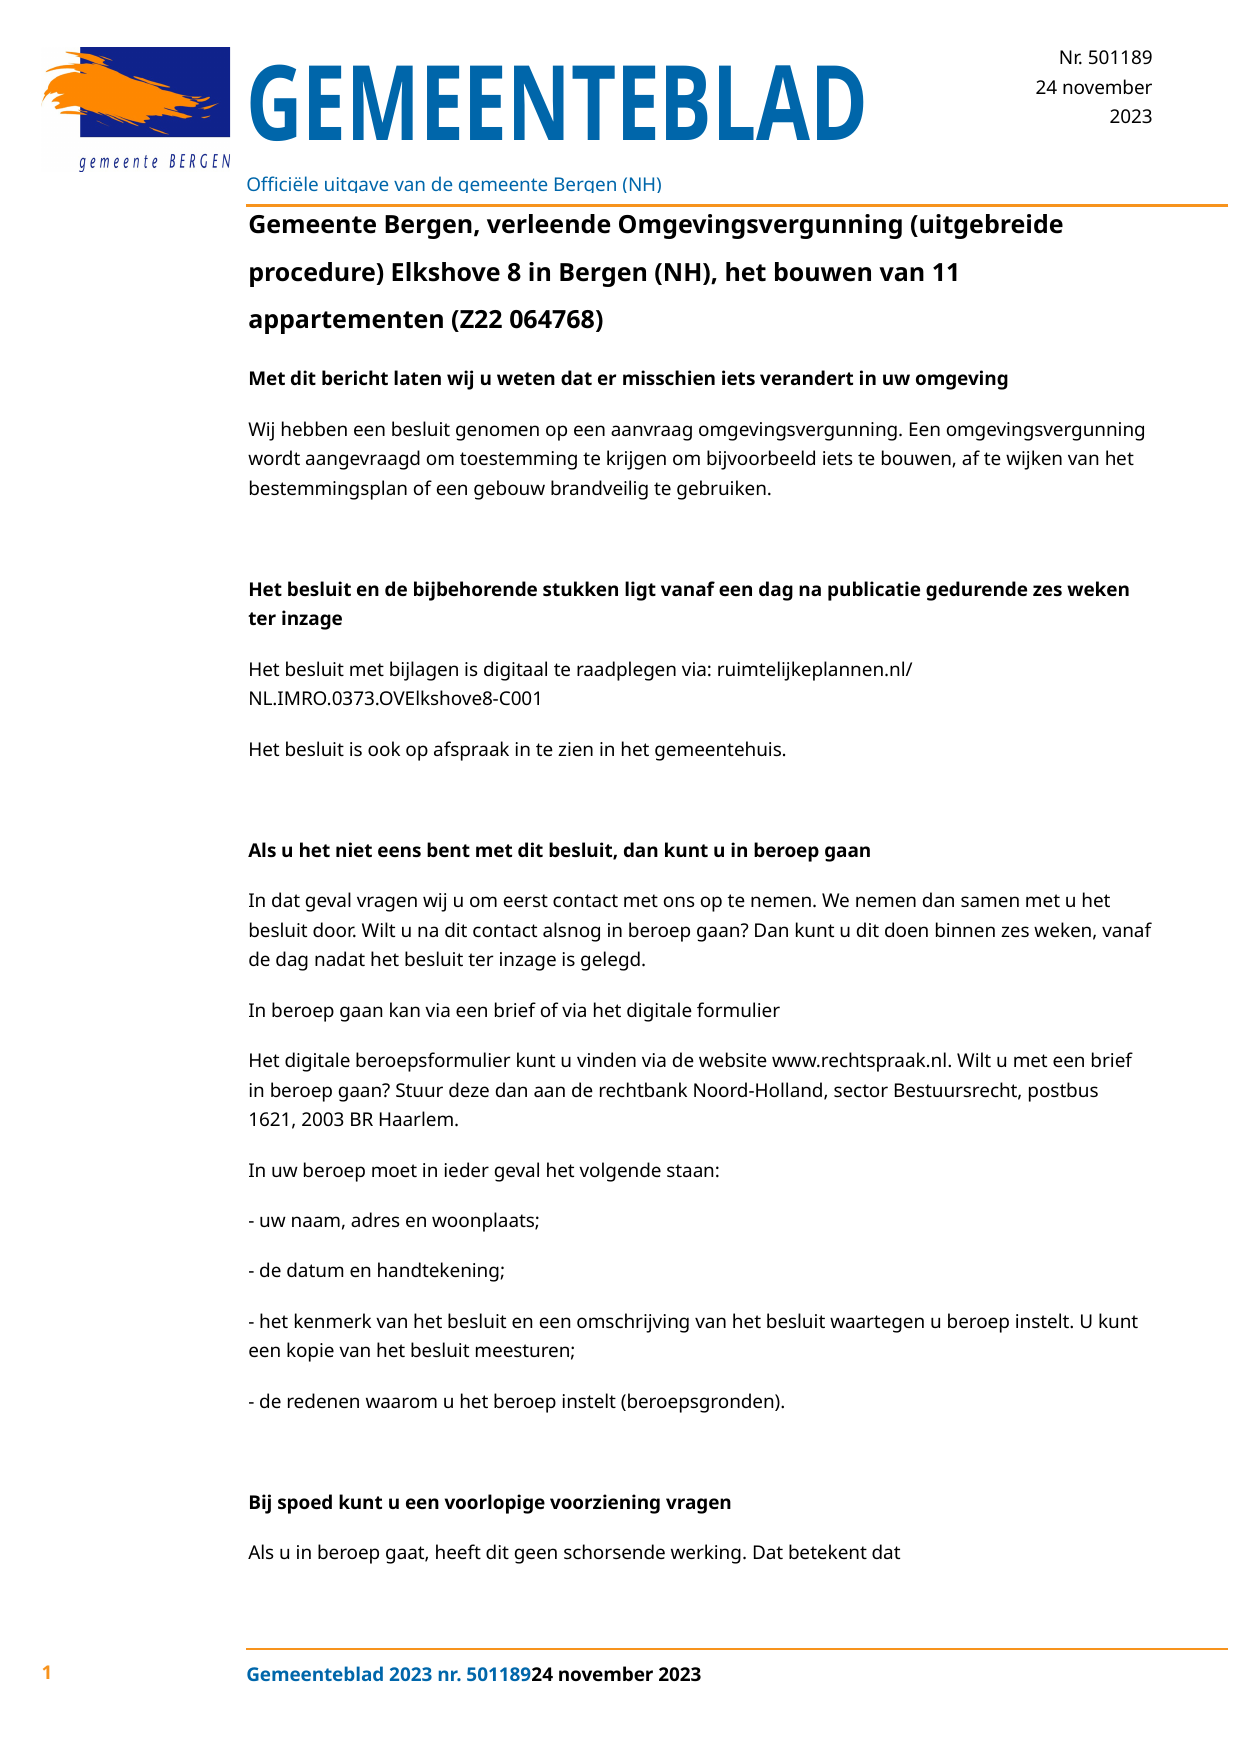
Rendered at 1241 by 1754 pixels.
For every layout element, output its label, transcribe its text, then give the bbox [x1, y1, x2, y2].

text - de redenen waarom u het beroep instelt (beroepsgronden). [248, 1388, 1152, 1414]
text - het kenmerk van het besluit en een omschrijving van het besluit waartegen u beroep instelt. U kunt een kopie van het besluit meesturen; [248, 1308, 1152, 1363]
text Met dit bericht laten wij u weten dat er misschien iets verandert in uw omgeving [248, 366, 1152, 391]
text - de datum en handtekening; [248, 1258, 1152, 1283]
text Als u in beroep gaat, heeft dit geen schorsende werking. Dat betekent dat [248, 1539, 1152, 1565]
text - uw naam, adres en woonplaats; [248, 1207, 1152, 1233]
text Bij spoed kunt u een voorlopige voorziening vragen [248, 1489, 1152, 1514]
text In uw beroep moet in ieder geval het volgende staan: [248, 1157, 1152, 1182]
text Wij hebben een besluit genomen op een aanvraag omgevingsvergunning. Een omgevingsvergunning wordt aangevraagd om toestemming te krijgen om bijvoorbeeld iets te bouwen, af te wijken van het bestemmingsplan of een gebouw brandveilig te gebruiken. [248, 416, 1152, 501]
picture [41, 47, 231, 172]
text Het digitale beroepsformulier kunt u vinden via de website www.rechtspraak.nl. Wilt u met een brief in beroep gaan? Stuur deze dan aan de rechtbank Noord-Holland, sector Bestuursrecht, postbus 1621, 2003 BR Haarlem. [248, 1047, 1152, 1132]
text Gemeente Bergen, verleende Omgevingsvergunning (uitgebreide procedure) Elkshove 8 in Bergen (NH), het bouwen van 11 appartementen (Z22 064768) [248, 207, 1152, 336]
text Het besluit en de bijbehorende stukken ligt vanaf een dag na publicatie gedurende zes weken ter inzage [248, 576, 1152, 631]
text Het besluit met bijlagen is digitaal te raadplegen via: ruimtelijkeplannen.nl/ NL.IMRO.0373.OVElkshove8-C001 [248, 656, 1152, 711]
text In beroep gaan kan via een brief of via het digitale formulier [248, 997, 1152, 1022]
text In dat geval vragen wij u om eerst contact met ons op te nemen. We nemen dan samen met u het besluit door. Wilt u na dit contact alsnog in beroep gaan? Dan kunt u dit doen binnen zes weken, vanaf de dag nadat het besluit ter inzage is gelegd. [248, 887, 1152, 972]
text Het besluit is ook op afspraak in te zien in het gemeentehuis. [248, 736, 1152, 762]
text Als u het niet eens bent met dit besluit, dan kunt u in beroep gaan [248, 837, 1152, 862]
